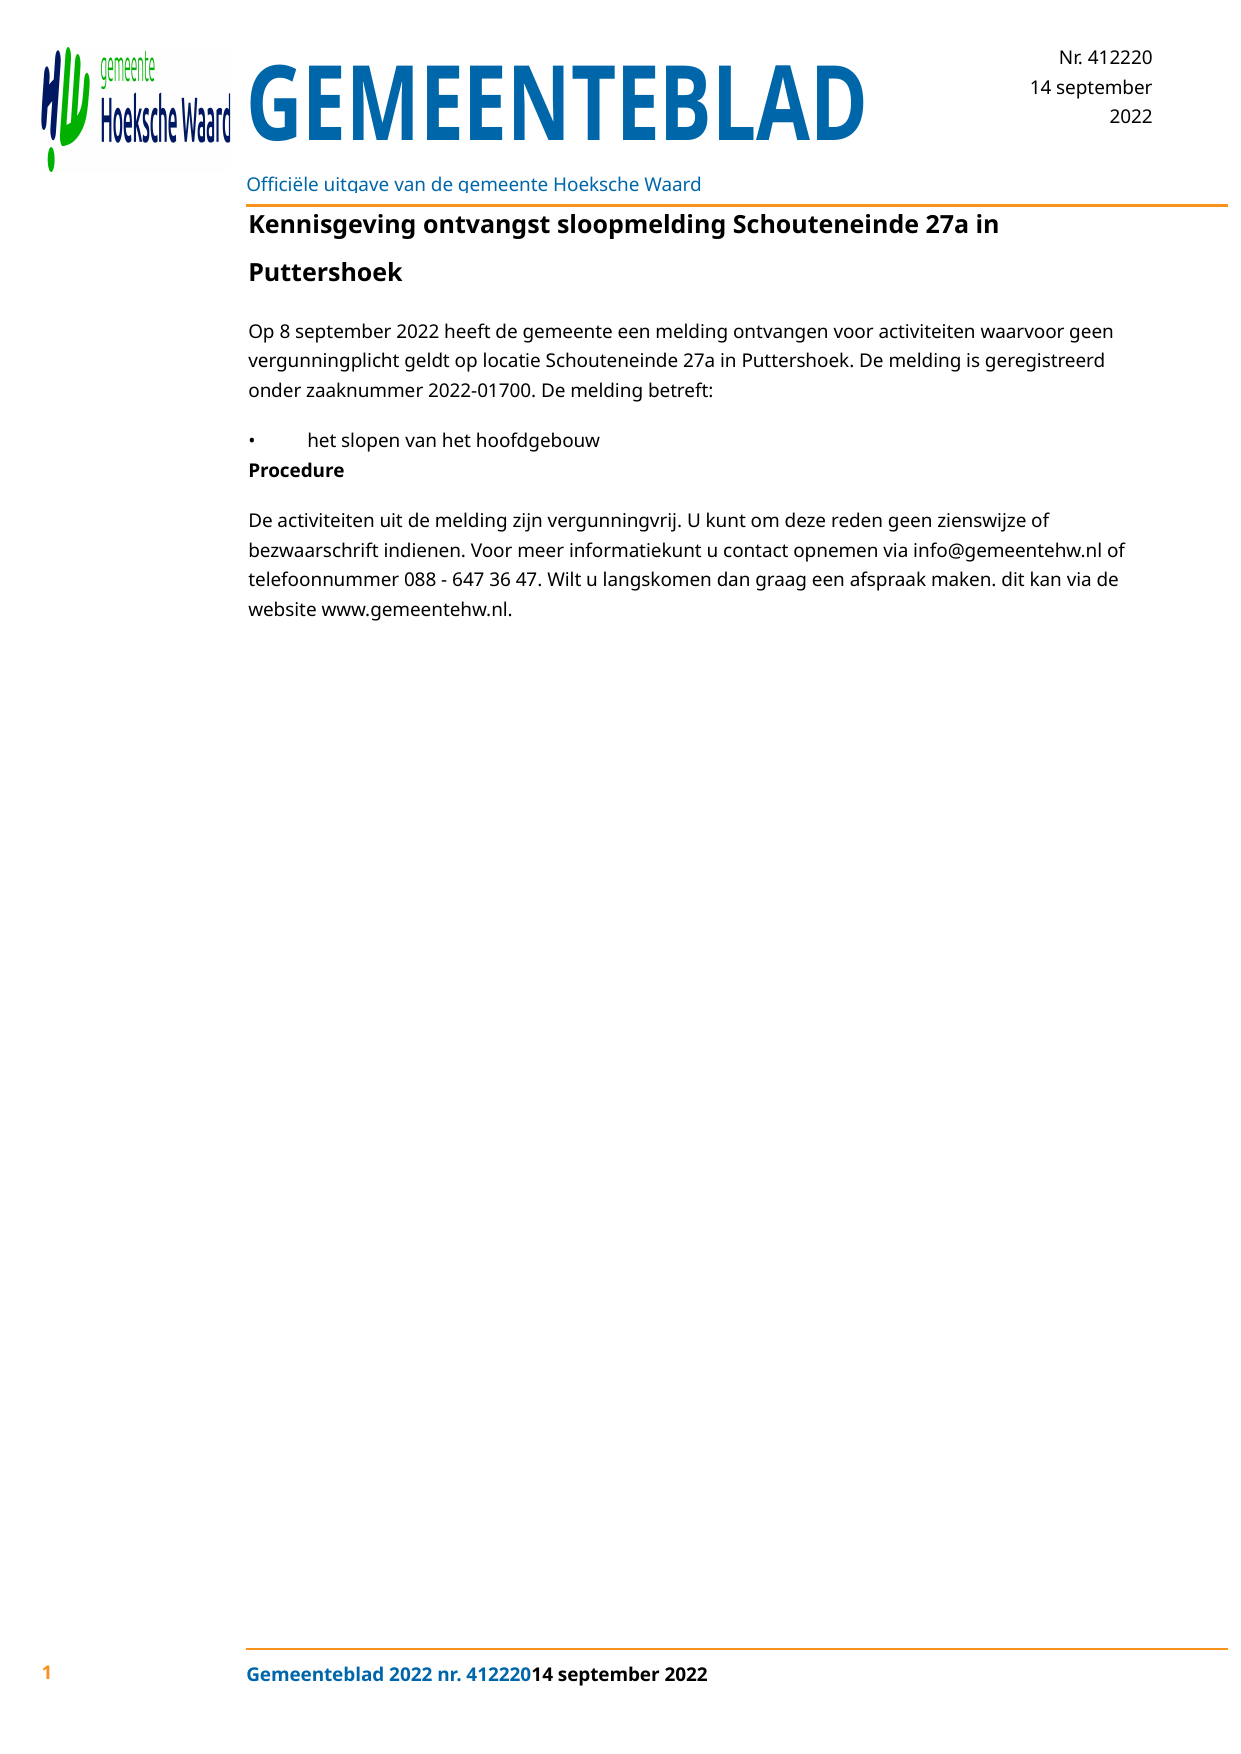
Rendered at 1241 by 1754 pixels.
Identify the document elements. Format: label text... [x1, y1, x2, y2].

text De activiteiten uit de melding zijn vergunningvrij. U kunt om deze reden geen zienswijze of bezwaarschrift indienen. Voor meer informatiekunt u contact opnemen via info@gemeentehw.nl of telefoonnummer 088 - 647 36 47. Wilt u langskomen dan graag een afspraak maken. dit kan via de website www.gemeentehw.nl. [248, 507, 1152, 622]
picture [41, 47, 231, 172]
text Op 8 september 2022 heeft de gemeente een melding ontvangen voor activiteiten waarvoor geen vergunningplicht geldt op locatie Schouteneinde 27a in Puttershoek. De melding is geregistreerd onder zaaknummer 2022-01700. De melding betreft: [248, 318, 1152, 403]
text Procedure [248, 457, 1152, 483]
list het slopen van het hoofdgebouw [248, 427, 1152, 453]
text Kennisgeving ontvangst sloopmelding Schouteneinde 27a in Puttershoek [248, 207, 1152, 288]
